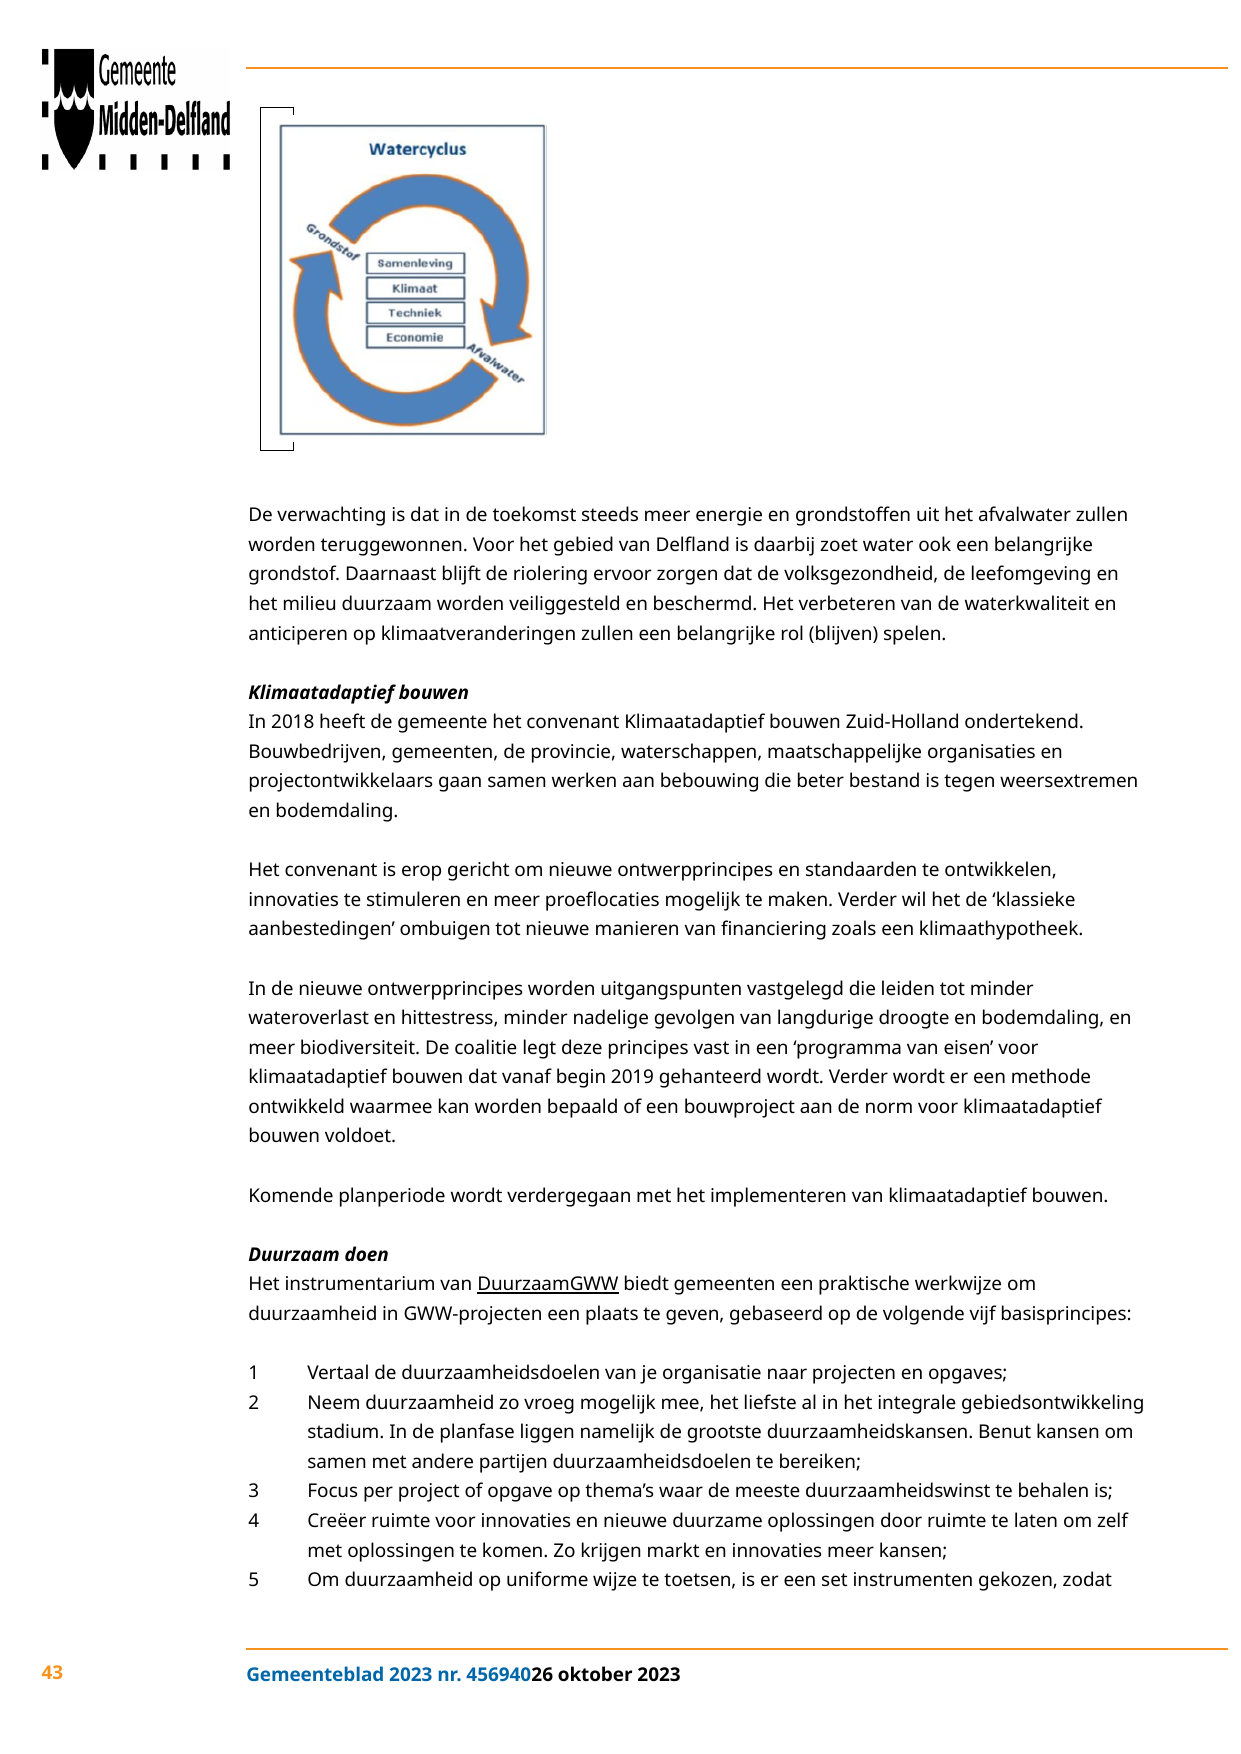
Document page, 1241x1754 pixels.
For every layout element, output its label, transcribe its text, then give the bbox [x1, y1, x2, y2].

text Het instrumentarium van DuurzaamGWW biedt gemeenten een praktische werkwijze om duurzaamheid in GWW-projecten een plaats te geven, gebaseerd op de volgende vijf basisprincipes: [248, 1271, 1152, 1326]
list Om duurzaamheid op uniforme wijze te toetsen, is er een set instrumenten gekozen, zodat [248, 1566, 1152, 1592]
text De verwachting is dat in de toekomst steeds meer energie en grondstoffen uit het afvalwater zullen worden teruggewonnen. Voor het gebied van Delfland is daarbij zoet water ook een belangrijke grondstof. Daarnaast blijft de riolering ervoor zorgen dat de volksgezondheid, de leefomgeving en het milieu duurzaam worden veiliggesteld en beschermd. Het verbeteren van de waterkwaliteit en anticiperen op klimaatveranderingen zullen een belangrijke rol (blijven) spelen. [248, 501, 1152, 646]
text Duurzaam doen [248, 1241, 1152, 1267]
text In 2018 heeft de gemeente het convenant Klimaatadaptief bouwen Zuid-Holland ondertekend. Bouwbedrijven, gemeenten, de provincie, waterschappen, maatschappelijke organisaties en projectontwikkelaars gaan samen werken aan bebouwing die beter bestand is tegen weersextremen en bodemdaling. [248, 708, 1152, 823]
list Focus per project of opgave op thema’s waar de meeste duurzaamheidswinst te behalen is; [248, 1478, 1152, 1503]
picture [41, 47, 231, 172]
text Komende planperiode wordt verdergegaan met het implementeren van klimaatadaptief bouwen. [248, 1182, 1152, 1208]
list Neem duurzaamheid zo vroeg mogelijk mee, het liefste al in het integrale gebiedsontwikkeling stadium. In de planfase liggen namelijk de grootste duurzaamheidskansen. Benut kansen om samen met andere partijen duurzaamheidsdoelen te bereiken; [248, 1389, 1152, 1474]
list Vertaal de duurzaamheidsdoelen van je organisatie naar projecten en opgaves; [248, 1359, 1152, 1385]
list Creëer ruimte voor innovaties en nieuwe duurzame oplossingen door ruimte te laten om zelf met oplossingen te komen. Zo krijgen markt en innovaties meer kansen; [248, 1507, 1152, 1563]
picture [268, 115, 565, 442]
text Klimaatadaptief bouwen [248, 679, 1152, 705]
text Het convenant is erop gericht om nieuwe ontwerpprincipes en standaarden te ontwikkelen, innovaties te stimuleren en meer proeflocaties mogelijk te maken. Verder wil het de ‘klassieke aanbestedingen’ ombuigen tot nieuwe manieren van financiering zoals een klimaathypotheek. [248, 856, 1152, 941]
text In de nieuwe ontwerpprincipes worden uitgangspunten vastgelegd die leiden tot minder wateroverlast en hittestress, minder nadelige gevolgen van langdurige droogte en bodemdaling, en meer biodiversiteit. De coalitie legt deze principes vast in een ‘programma van eisen’ voor klimaatadaptief bouwen dat vanaf begin 2019 gehanteerd wordt. Verder wordt er een methode ontwikkeld waarmee kan worden bepaald of een bouwproject aan de norm voor klimaatadaptief bouwen voldoet. [248, 975, 1152, 1148]
